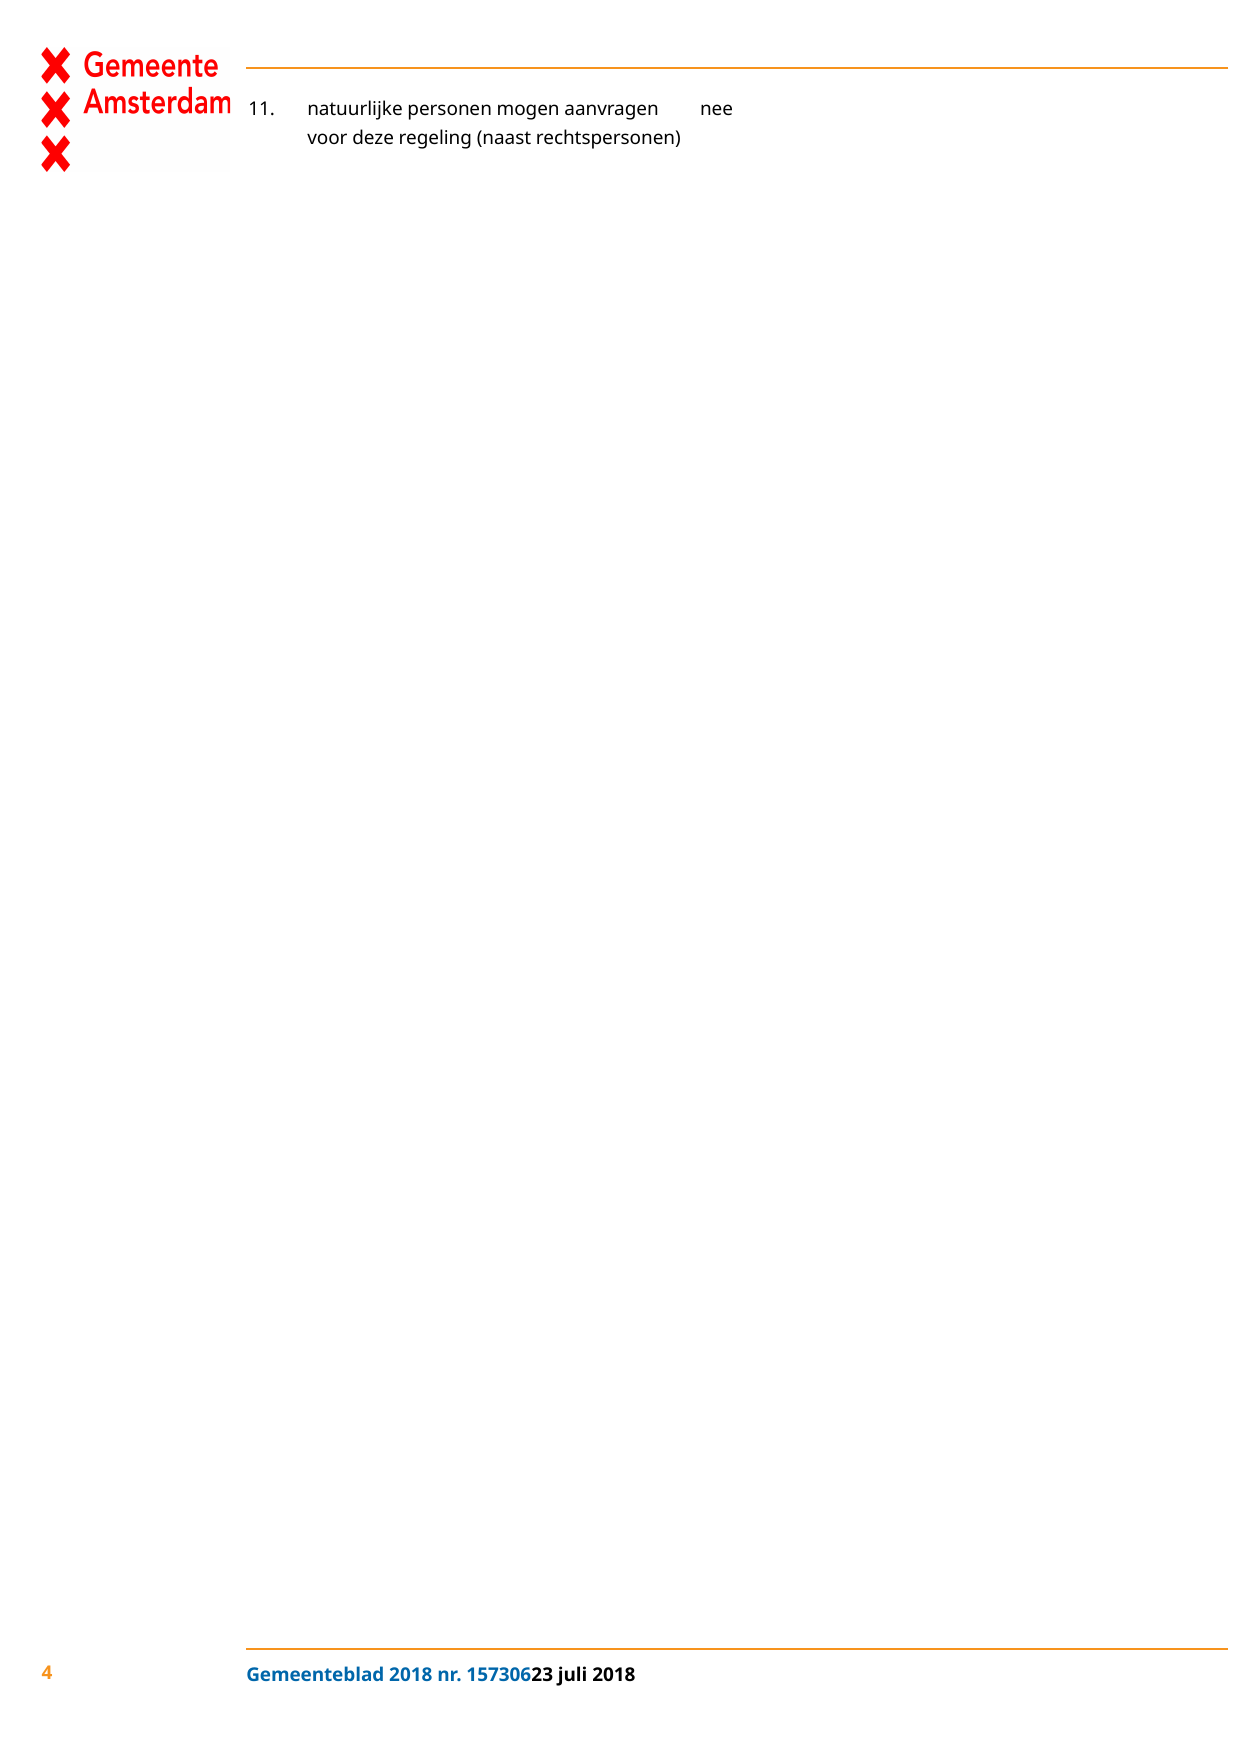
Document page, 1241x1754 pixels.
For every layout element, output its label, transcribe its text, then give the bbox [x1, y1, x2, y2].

table_cell natuurlijke personen mogen aanvragen voor deze regeling (naast rechtspersonen) [248, 95, 700, 150]
table_cell nee [700, 95, 1152, 150]
picture [41, 47, 231, 172]
